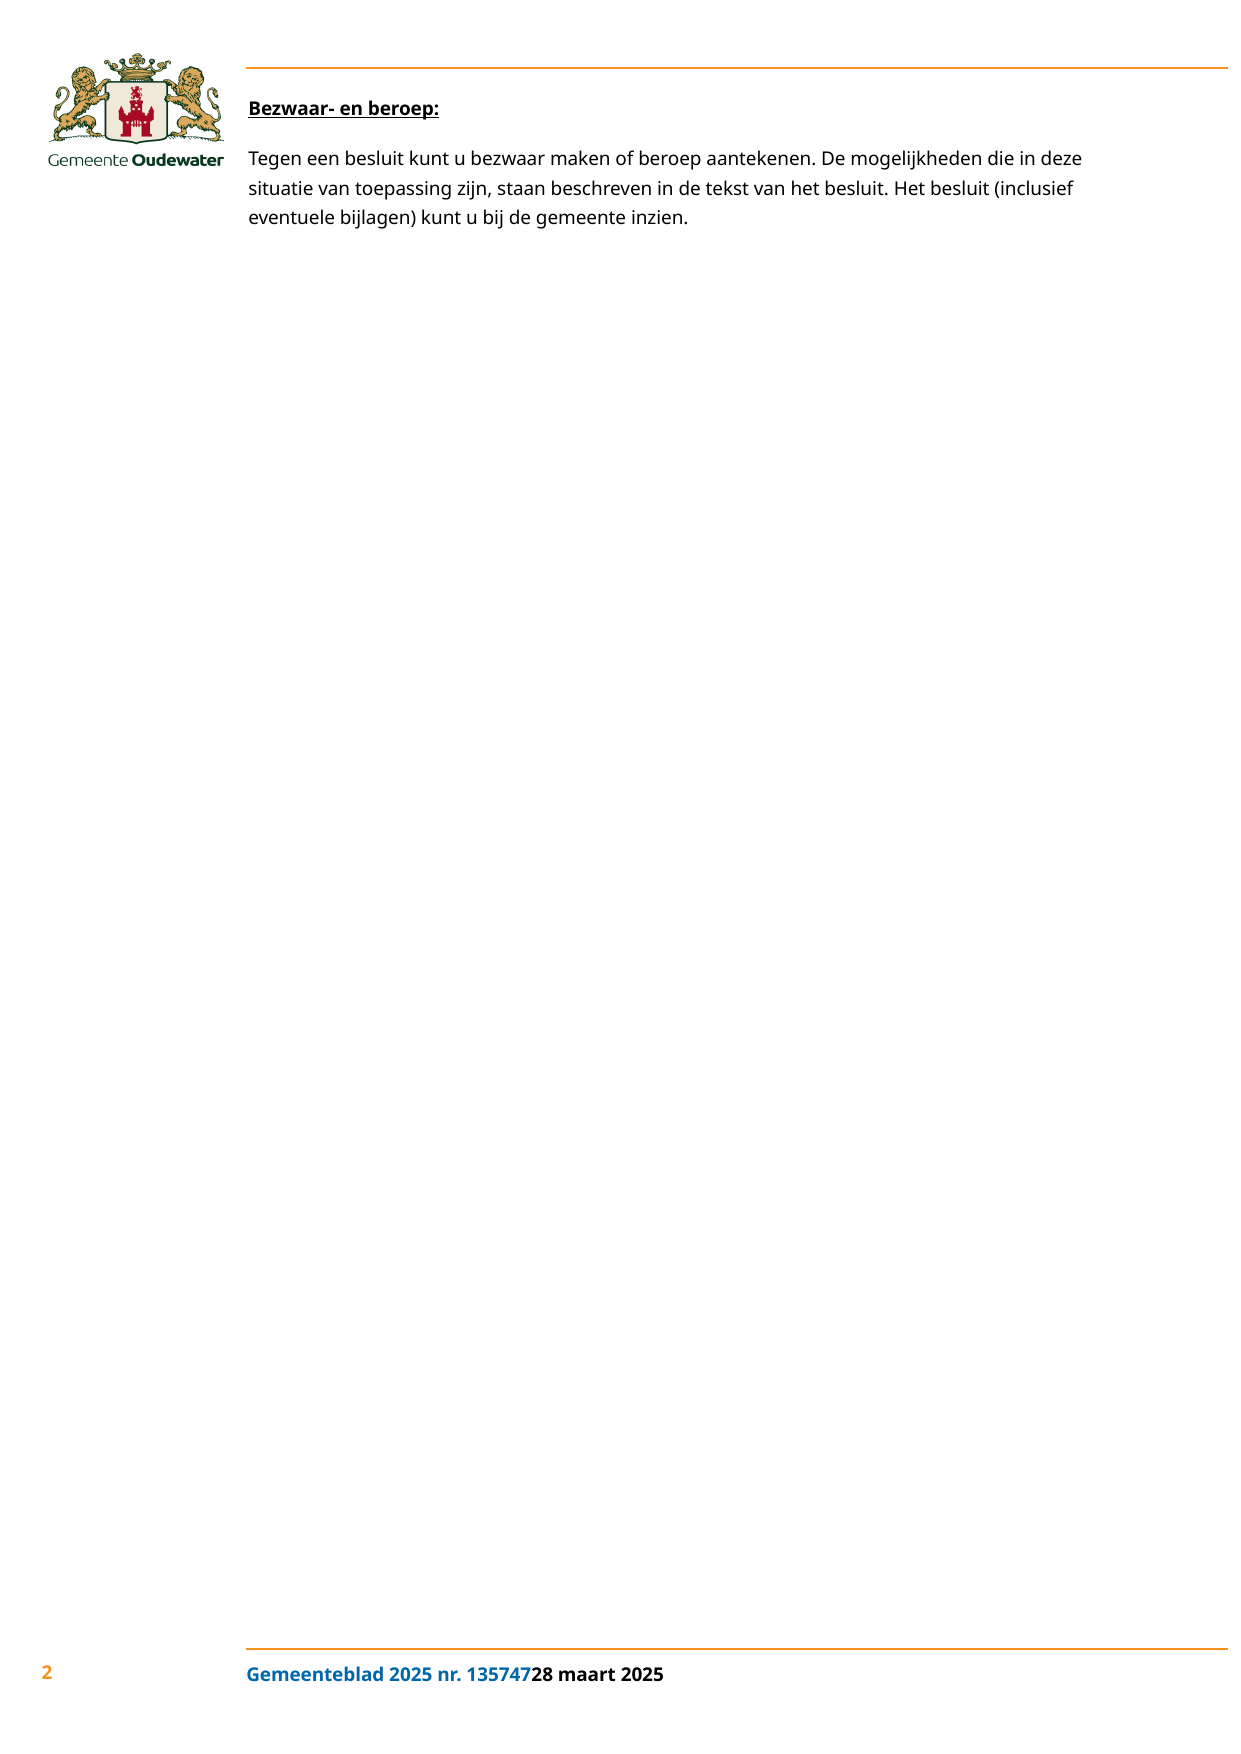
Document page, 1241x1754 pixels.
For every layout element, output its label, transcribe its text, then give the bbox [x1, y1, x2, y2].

picture [41, 47, 231, 172]
text Tegen een besluit kunt u bezwaar maken of beroep aantekenen. De mogelijkheden die in deze situatie van toepassing zijn, staan beschreven in de tekst van het besluit. Het besluit (inclusief eventuele bijlagen) kunt u bij de gemeente inzien. [248, 145, 1152, 230]
text Bezwaar- en beroep: [248, 95, 1152, 121]
